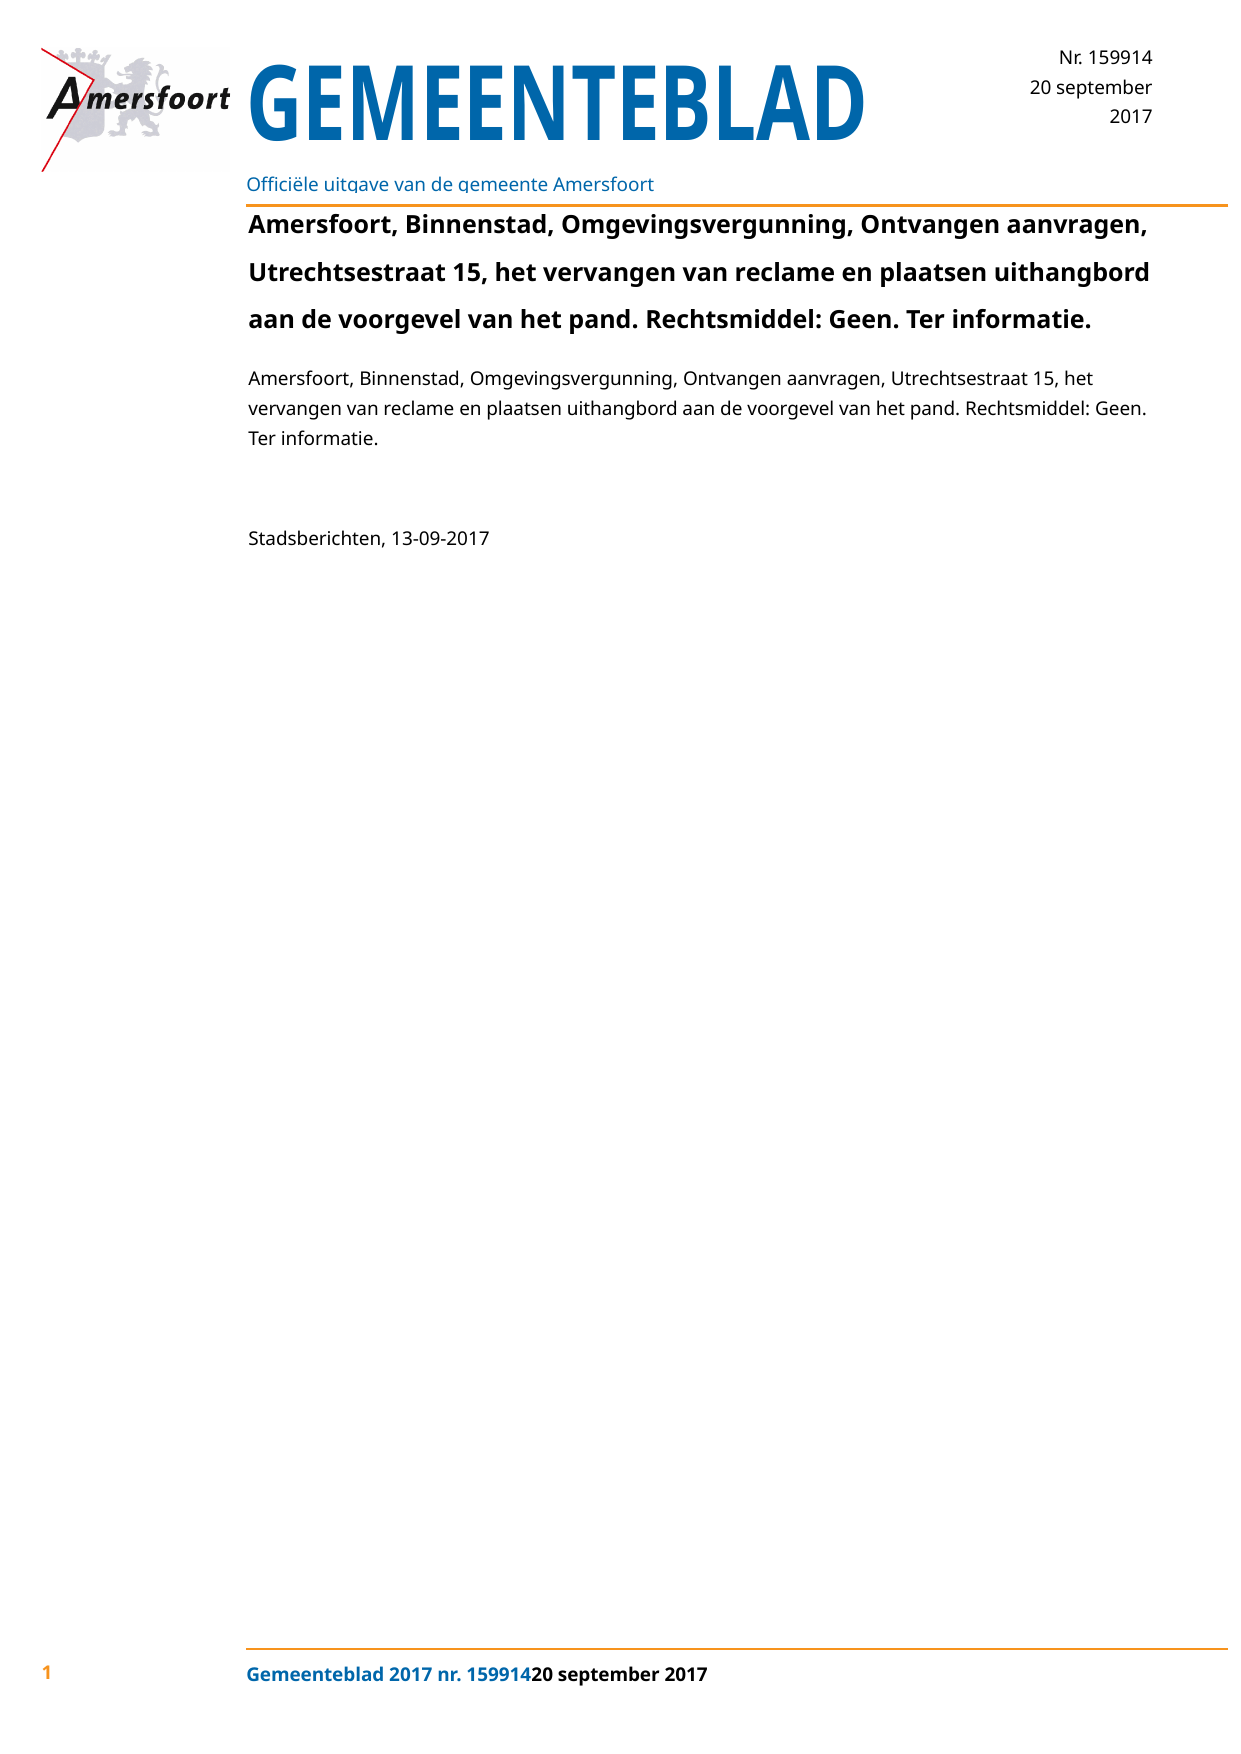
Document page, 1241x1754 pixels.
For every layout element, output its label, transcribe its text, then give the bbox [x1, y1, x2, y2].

text Amersfoort, Binnenstad, Omgevingsvergunning, Ontvangen aanvragen, Utrechtsestraat 15, het vervangen van reclame en plaatsen uithangbord aan de voorgevel van het pand. Rechtsmiddel: Geen. Ter informatie. [248, 207, 1152, 336]
text Stadsberichten, 13-09-2017 [248, 526, 1152, 551]
picture [41, 47, 231, 172]
text Amersfoort, Binnenstad, Omgevingsvergunning, Ontvangen aanvragen, Utrechtsestraat 15, het vervangen van reclame en plaatsen uithangbord aan de voorgevel van het pand. Rechtsmiddel: Geen. Ter informatie. [248, 366, 1152, 450]
